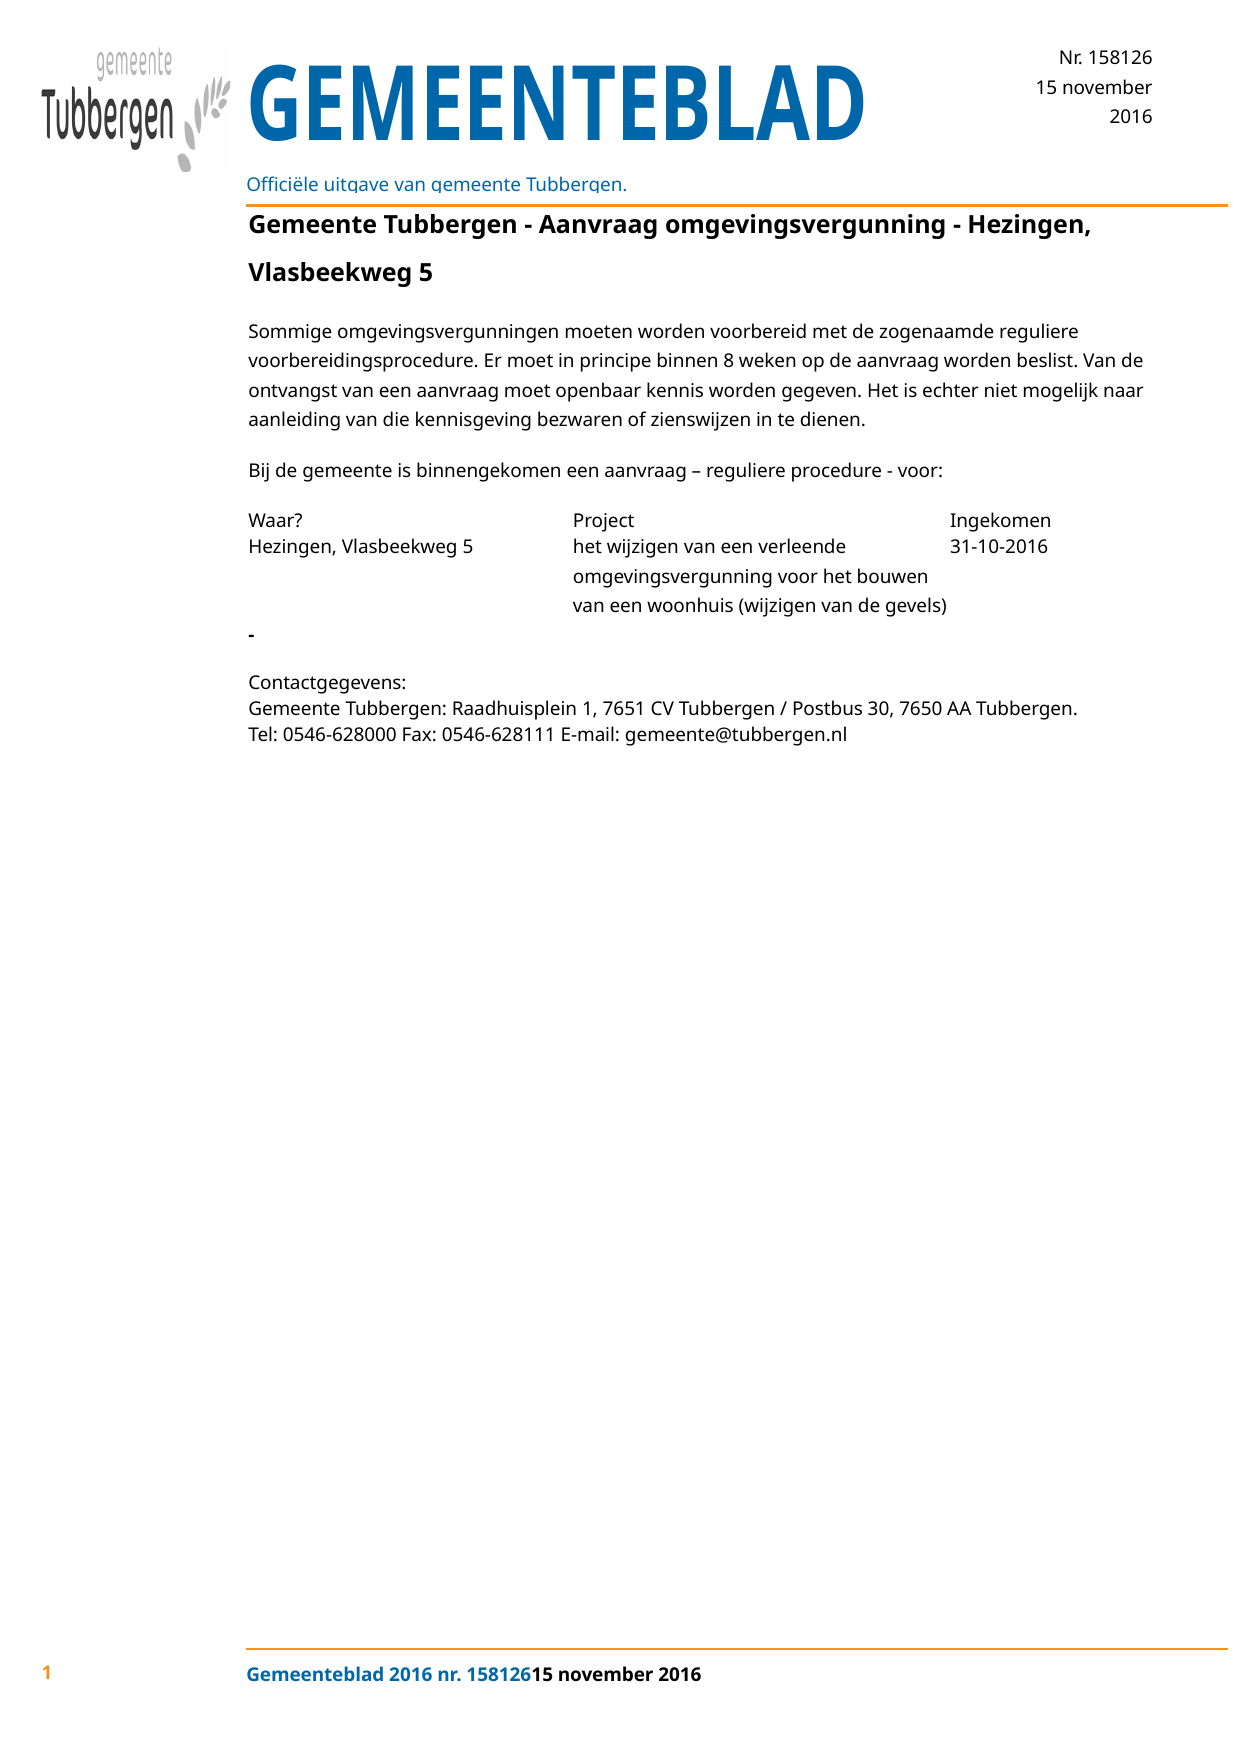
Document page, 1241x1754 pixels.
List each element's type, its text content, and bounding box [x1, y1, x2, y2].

table_cell het wijzigen van een verleende omgevingsvergunning voor het bouwen van een woonhuis (wijzigen van de gevels) [573, 533, 950, 618]
text Contactgegevens: [248, 669, 1152, 695]
text Tel: 0546-628000 Fax: 0546-628111 E-mail: gemeente@tubbergen.nl [248, 721, 1152, 746]
text Bij de gemeente is binnengekomen een aanvraag – reguliere procedure - voor: [248, 457, 1152, 483]
text Sommige omgevingsvergunningen moeten worden voorbereid met de zogenaamde reguliere voorbereidingsprocedure. Er moet in principe binnen 8 weken op de aanvraag worden beslist. Van de ontvangst van een aanvraag moet openbaar kennis worden gegeven. Het is echter niet mogelijk naar aanleiding van die kennisgeving bezwaren of zienswijzen in te dienen. [248, 318, 1152, 432]
table_header Project [573, 508, 950, 533]
table_cell 31-10-2016 [950, 533, 1152, 618]
table_header Waar? [248, 508, 573, 533]
text - [248, 621, 1152, 647]
table_cell Hezingen, Vlasbeekweg 5 [248, 533, 573, 618]
text Gemeente Tubbergen: Raadhuisplein 1, 7651 CV Tubbergen / Postbus 30, 7650 AA Tubbergen. [248, 695, 1152, 721]
text Gemeente Tubbergen - Aanvraag omgevingsvergunning - Hezingen, Vlasbeekweg 5 [248, 207, 1152, 288]
picture [41, 47, 231, 172]
table_header Ingekomen [950, 508, 1152, 533]
